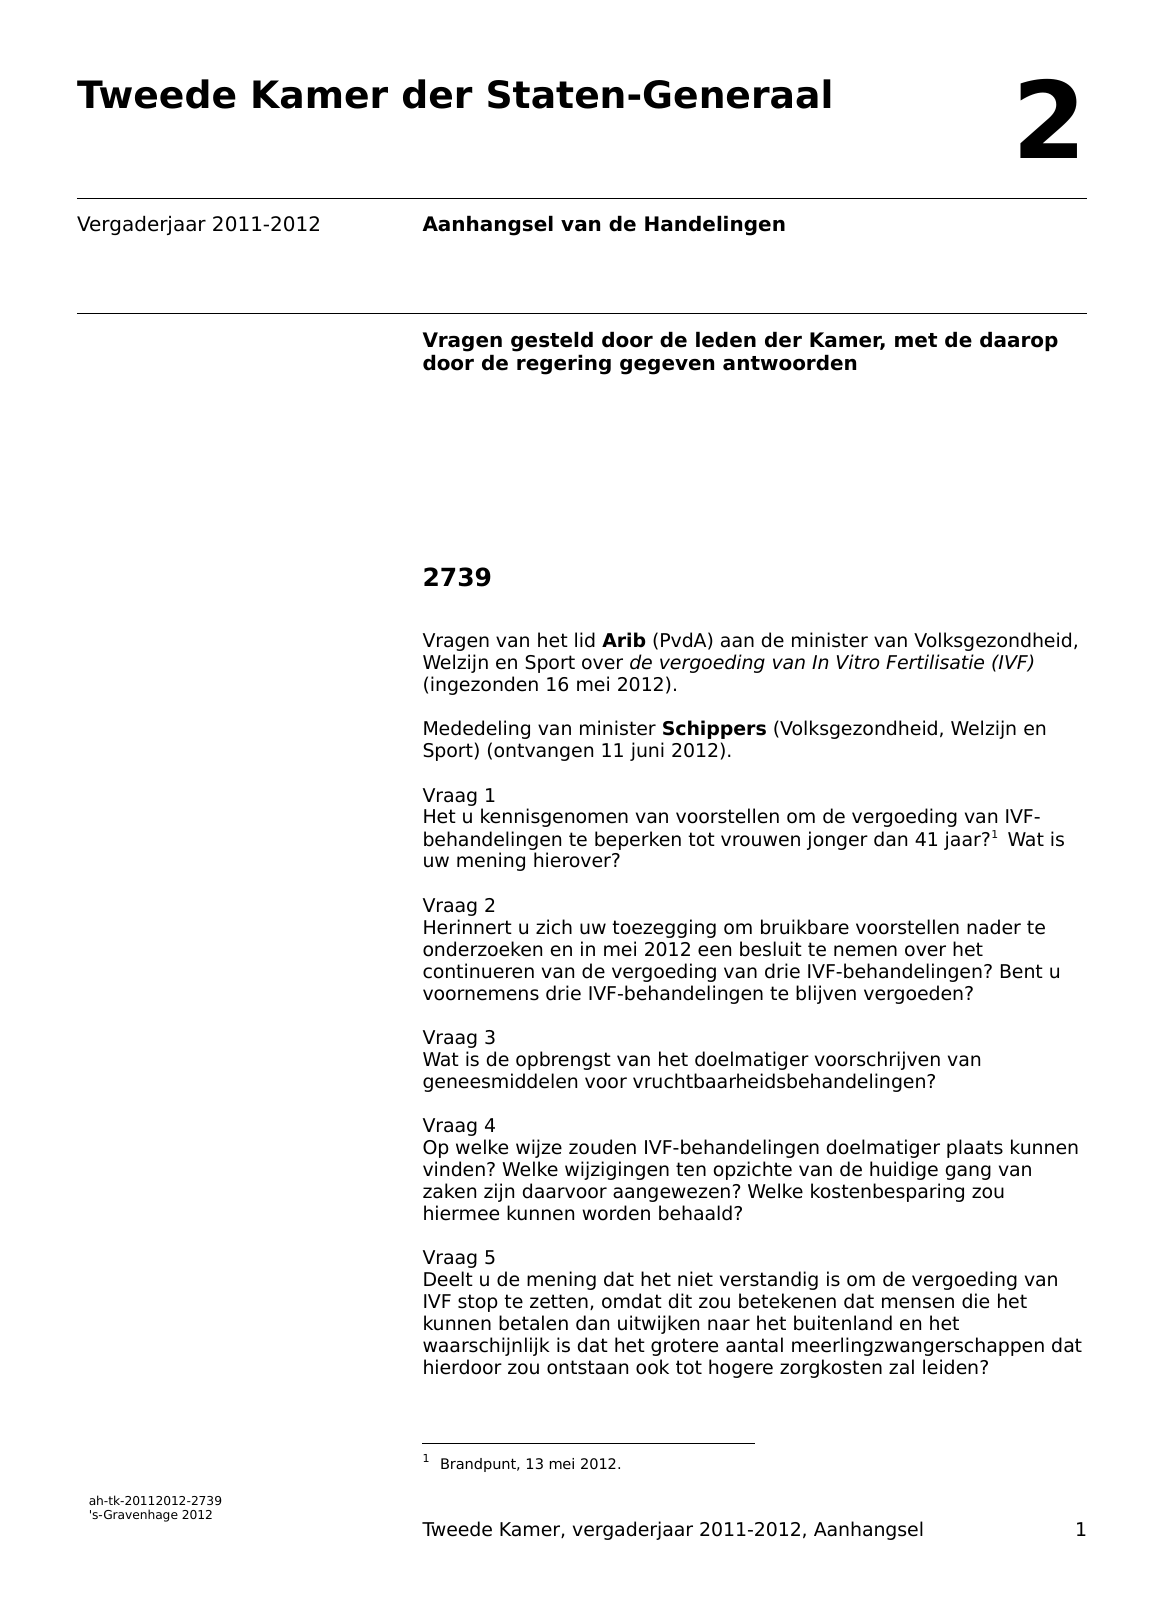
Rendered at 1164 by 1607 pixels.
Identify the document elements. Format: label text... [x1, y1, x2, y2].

text 's-Gravenhage 2012 [88, 1508, 323, 1522]
text ah-tk-20112012-2739 [88, 1494, 323, 1508]
text Vraag 2 [422, 894, 1087, 917]
text Vraag 3 [422, 1027, 1087, 1049]
text Op welke wijze zouden IVF-behandelingen doelmatiger plaats kunnen vinden? Welke wijzigingen ten opzichte van de huidige gang van zaken zijn daarvoor aangewezen? Welke kostenbesparing zou hiermee kunnen worden behaald? [422, 1137, 1087, 1225]
table_header Tweede Kamer der Staten-Generaal [77, 59, 886, 198]
table_cell Vragen gesteld door de leden der Kamer, met de daarop door de regering gegeven antwoorden [422, 314, 1087, 375]
text Deelt u de mening dat het niet verstandig is om de vergoeding van IVF stop te zetten, omdat dit zou betekenen dat mensen die het kunnen betalen dan uitwijken naar het buitenland en het waarschijnlijk is dat het grotere aantal meerlingzwangerschappen dat hierdoor zou ontstaan ook tot hogere zorgkosten zal leiden? [422, 1269, 1087, 1379]
text Vraag 1 [422, 784, 1087, 806]
text 2739 [422, 563, 1087, 592]
text Vragen van het lid Arib (PvdA) aan de minister van Volksgezondheid, Welzijn en Sport over de vergoeding van In Vitro Fertilisatie (IVF) (ingezonden 16 mei 2012). [422, 630, 1087, 696]
table_header 2 [886, 59, 1087, 198]
text Brandpunt, 13 mei 2012. [422, 1452, 1087, 1474]
text Vraag 5 [422, 1247, 1087, 1269]
table_cell [77, 314, 422, 375]
text Mededeling van minister Schippers (Volksgezondheid, Welzijn en Sport) (ontvangen 11 juni 2012). [422, 718, 1087, 762]
text Herinnert u zich uw toezegging om bruikbare voorstellen nader te onderzoeken en in mei 2012 een besluit te nemen over het continueren van de vergoeding van drie IVF-behandelingen? Bent u voornemens drie IVF-behandelingen te blijven vergoeden? [422, 917, 1087, 1004]
text Wat is de opbrengst van het doelmatiger voorschrijven van geneesmiddelen voor vruchtbaarheidsbehandelingen? [422, 1049, 1087, 1093]
table_cell Vergaderjaar 2011-2012 [77, 199, 422, 313]
text Het u kennisgenomen van voorstellen om de vergoeding van IVF-behandelingen te beperken tot vrouwen jonger dan 41 jaar? Wat is uw mening hierover? [422, 806, 1087, 872]
text Vraag 4 [422, 1115, 1087, 1137]
table_cell Aanhangsel van de Handelingen [422, 199, 1087, 313]
